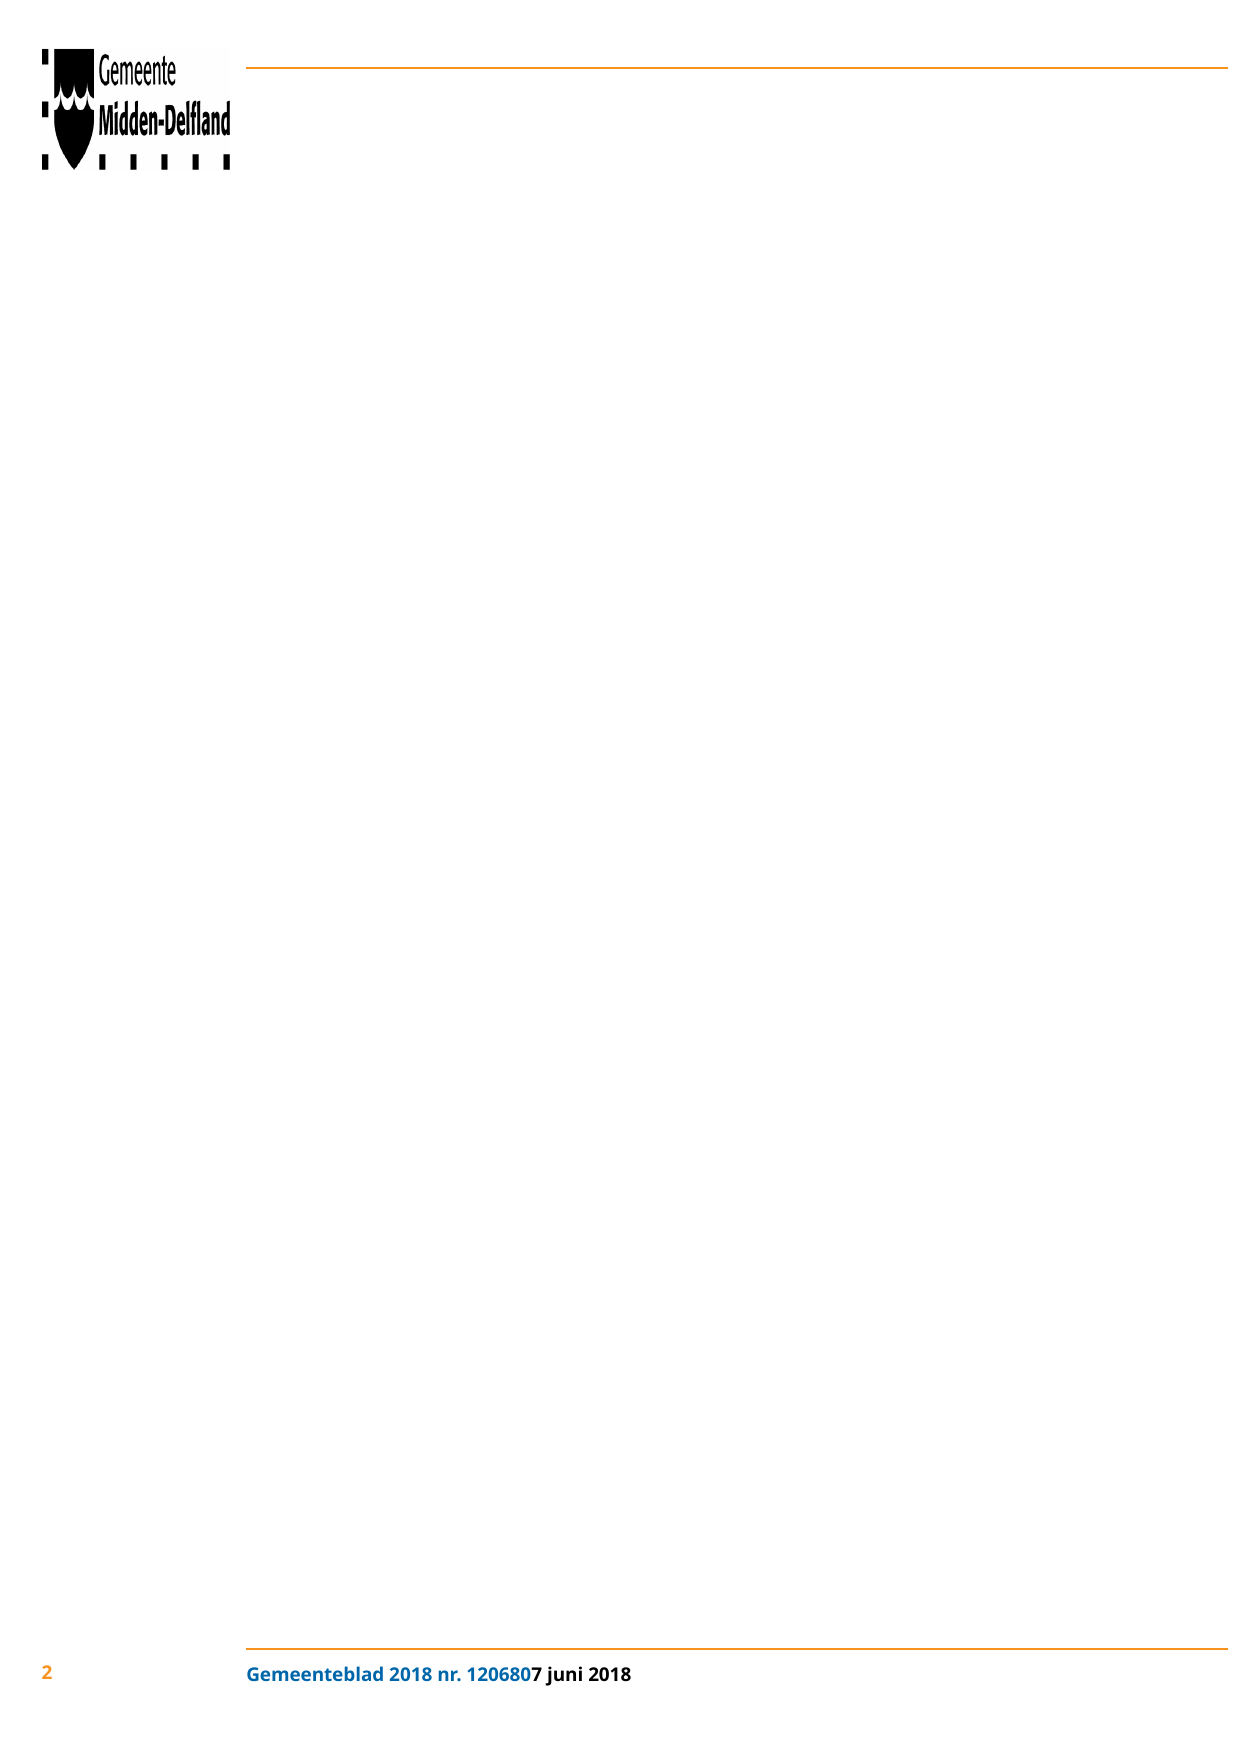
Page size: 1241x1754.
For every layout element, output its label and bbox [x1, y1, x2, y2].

picture [41, 47, 231, 172]
